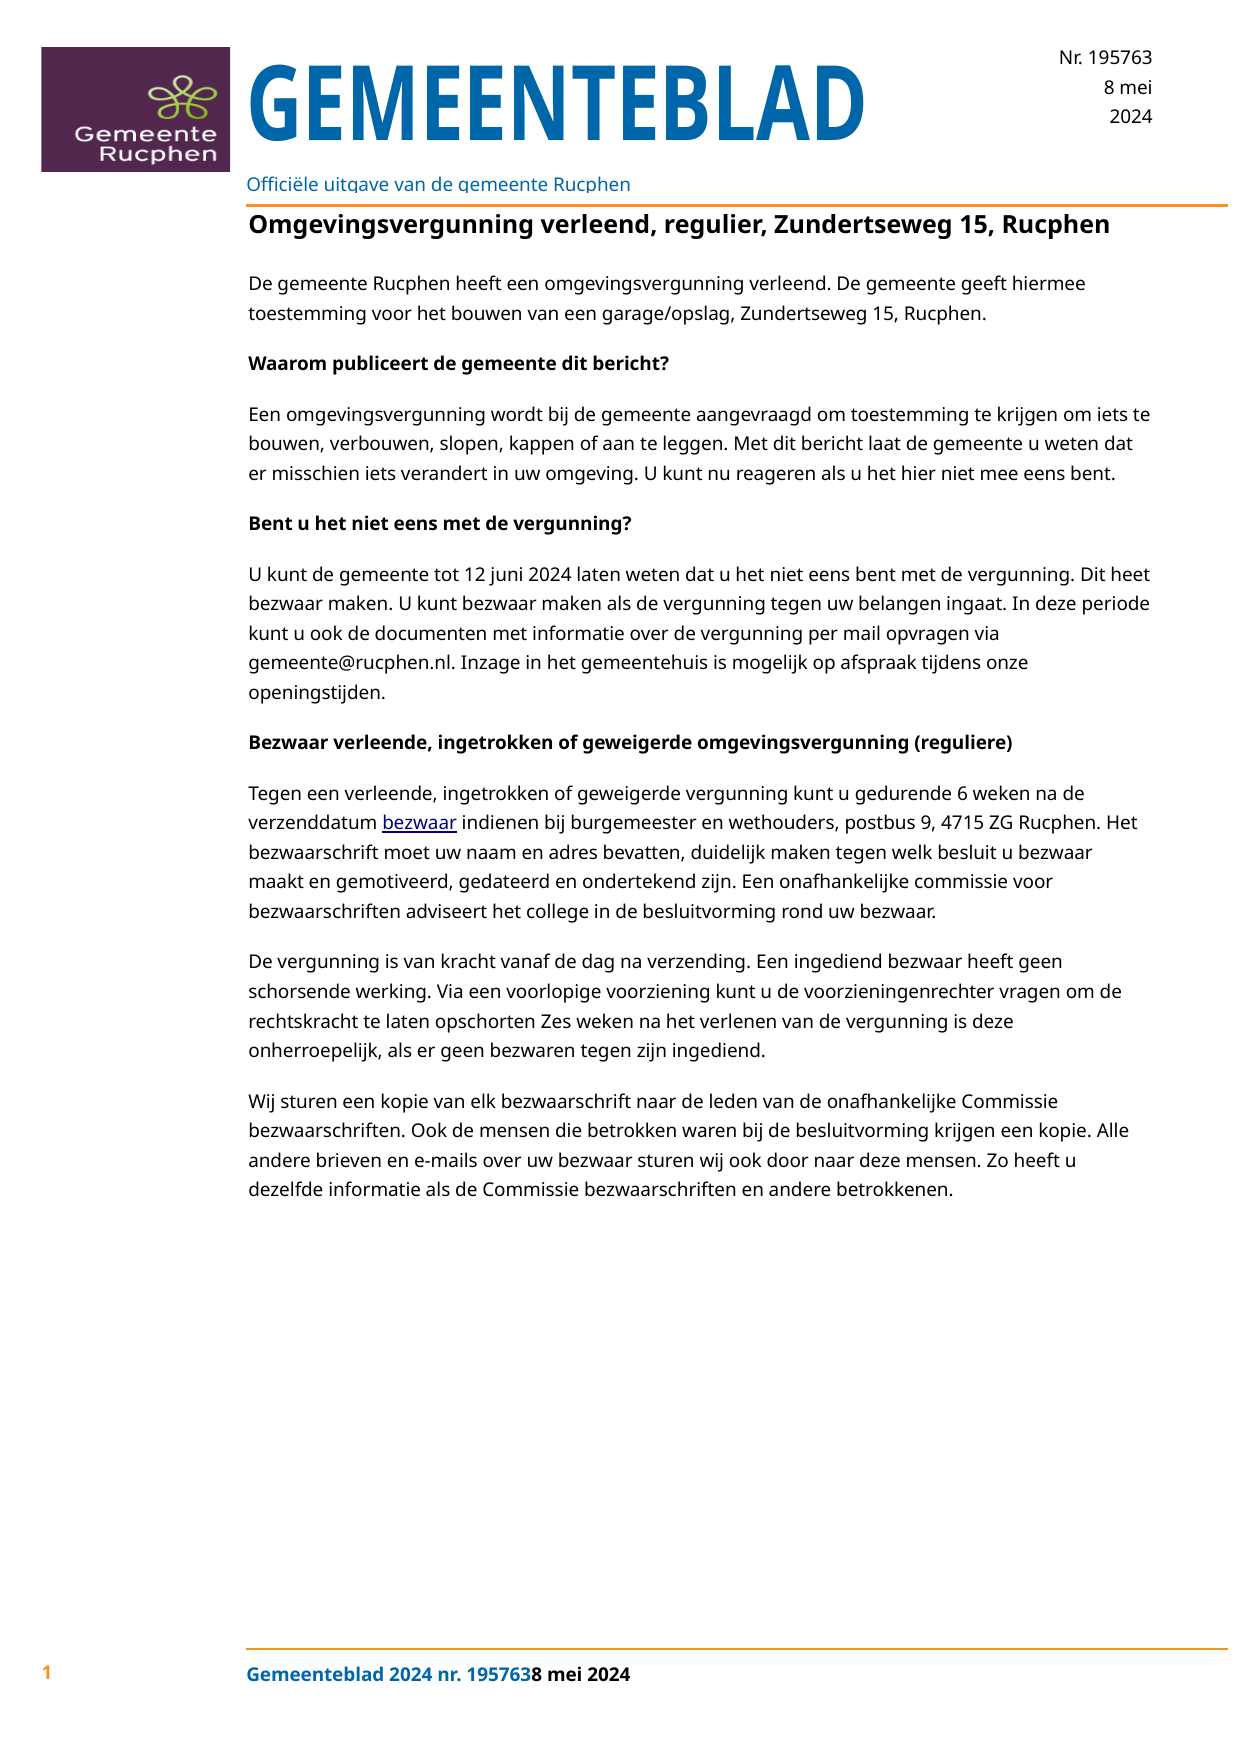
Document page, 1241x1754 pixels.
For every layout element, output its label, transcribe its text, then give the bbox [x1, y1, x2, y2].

text Tegen een verleende, ingetrokken of geweigerde vergunning kunt u gedurende 6 weken na de verzenddatum bezwaar indienen bij burgemeester en wethouders, postbus 9, 4715 ZG Rucphen. Het bezwaarschrift moet uw naam en adres bevatten, duidelijk maken tegen welk besluit u bezwaar maakt en gemotiveerd, gedateerd en ondertekend zijn. Een onafhankelijke commissie voor bezwaarschriften adviseert het college in de besluitvorming rond uw bezwaar. [248, 780, 1152, 924]
text Omgevingsvergunning verleend, regulier, Zundertseweg 15, Rucphen [248, 207, 1152, 241]
text Een omgevingsvergunning wordt bij de gemeente aangevraagd om toestemming te krijgen om iets te bouwen, verbouwen, slopen, kappen of aan te leggen. Met dit bericht laat de gemeente u weten dat er misschien iets verandert in uw omgeving. U kunt nu reageren als u het hier niet mee eens bent. [248, 401, 1152, 486]
text Wij sturen een kopie van elk bezwaarschrift naar de leden van de onafhankelijke Commissie bezwaarschriften. Ook de mensen die betrokken waren bij de besluitvorming krijgen een kopie. Alle andere brieven en e-mails over uw bezwaar sturen wij ook door naar deze mensen. Zo heeft u dezelfde informatie als de Commissie bezwaarschriften en andere betrokkenen. [248, 1088, 1152, 1202]
text Bezwaar verleende, ingetrokken of geweigerde omgevingsvergunning (reguliere) [248, 729, 1152, 755]
picture [41, 47, 231, 172]
text Bent u het niet eens met de vergunning? [248, 510, 1152, 536]
text De vergunning is van kracht vanaf de dag na verzending. Een ingediend bezwaar heeft geen schorsende werking. Via een voorlopige voorziening kunt u de voorzieningenrechter vragen om de rechtskracht te laten opschorten Zes weken na het verlenen van de vergunning is deze onherroepelijk, als er geen bezwaren tegen zijn ingediend. [248, 949, 1152, 1063]
text De gemeente Rucphen heeft een omgevingsvergunning verleend. De gemeente geeft hiermee toestemming voor het bouwen van een garage/opslag, Zundertseweg 15, Rucphen. [248, 270, 1152, 326]
text U kunt de gemeente tot 12 juni 2024 laten weten dat u het niet eens bent met de vergunning. Dit heet bezwaar maken. U kunt bezwaar maken als de vergunning tegen uw belangen ingaat. In deze periode kunt u ook de documenten met informatie over de vergunning per mail opvragen via gemeente@rucphen.nl. Inzage in het gemeentehuis is mogelijk op afspraak tijdens onze openingstijden. [248, 561, 1152, 705]
text Waarom publiceert de gemeente dit bericht? [248, 350, 1152, 376]
